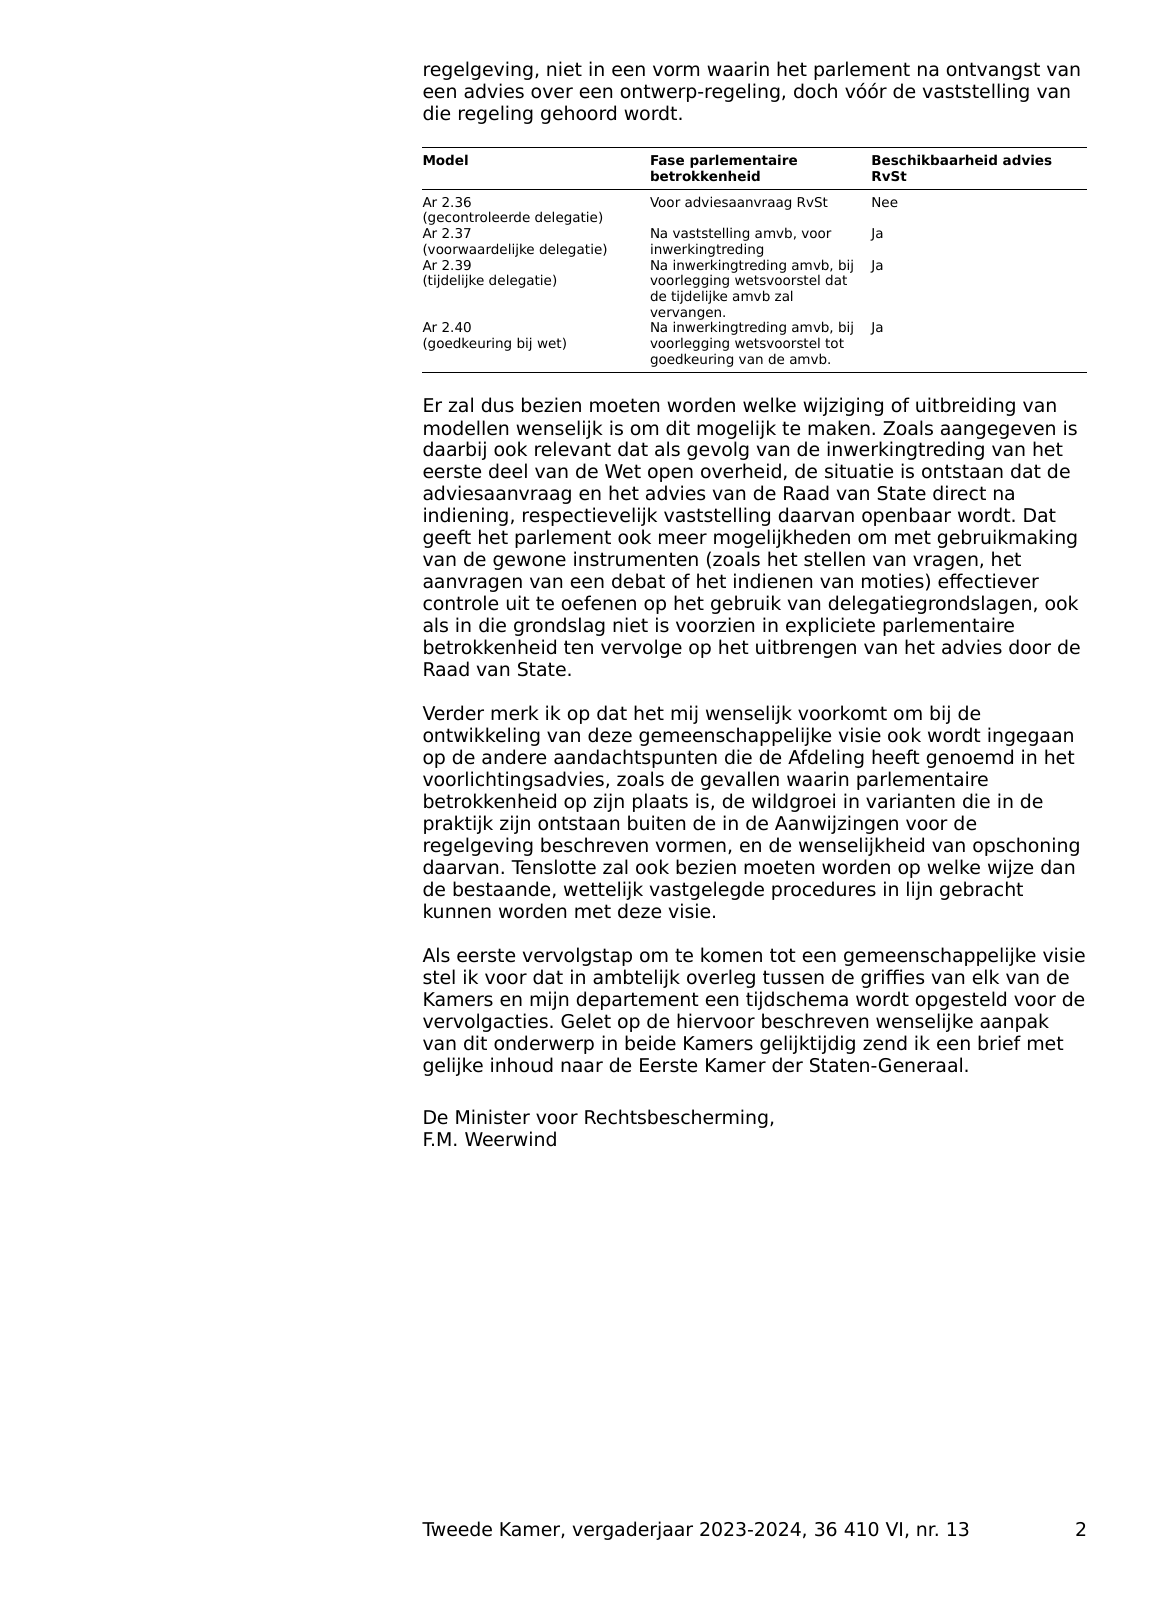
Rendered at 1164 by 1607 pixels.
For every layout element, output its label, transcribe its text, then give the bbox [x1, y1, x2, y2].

text Er zal dus bezien moeten worden welke wijziging of uitbreiding van modellen wenselijk is om dit mogelijk te maken. Zoals aangegeven is daarbij ook relevant dat als gevolg van de inwerkingtreding van het eerste deel van de Wet open overheid, de situatie is ontstaan dat de adviesaanvraag en het advies van de Raad van State direct na indiening, respectievelijk vaststelling daarvan openbaar wordt. Dat geeft het parlement ook meer mogelijkheden om met gebruikmaking van de gewone instrumenten (zoals het stellen van vragen, het aanvragen van een debat of het indienen van moties) effectiever controle uit te oefenen op het gebruik van delegatiegrondslagen, ook als in die grondslag niet is voorzien in expliciete parlementaire betrokkenheid ten vervolge op het uitbrengen van het advies door de Raad van State. [422, 395, 1087, 681]
table_cell Ar 2.40 (goedkeuring bij wet) [422, 320, 644, 372]
table_header Fase parlementaire betrokkenheid [644, 148, 865, 189]
text De Minister voor Rechtsbescherming, F.M. Weerwind [422, 1107, 1087, 1151]
text Verder merk ik op dat het mij wenselijk voorkomt om bij de ontwikkeling van deze gemeenschappelijke visie ook wordt ingegaan op de andere aandachtspunten die de Afdeling heeft genoemd in het voorlichtingsadvies, zoals de gevallen waarin parlementaire betrokkenheid op zijn plaats is, de wildgroei in varianten die in de praktijk zijn ontstaan buiten de in de Aanwijzingen voor de regelgeving beschreven vormen, en de wenselijkheid van opschoning daarvan. Tenslotte zal ook bezien moeten worden op welke wijze dan de bestaande, wettelijk vastgelegde procedures in lijn gebracht kunnen worden met deze visie. [422, 703, 1087, 923]
table_cell Na vaststelling amvb, voor inwerkingtreding [644, 226, 865, 257]
table_cell Na inwerkingtreding amvb, bij voorlegging wetsvoorstel dat de tijdelijke amvb zal vervangen. [644, 258, 865, 320]
text regelgeving, niet in een vorm waarin het parlement na ontvangst van een advies over een ontwerp-regeling, doch vóór de vaststelling van die regeling gehoord wordt. [422, 59, 1087, 125]
table_cell Ar 2.39 (tijdelijke delegatie) [422, 258, 644, 320]
table_cell Ja [865, 226, 1087, 257]
table_header Beschikbaarheid advies RvSt [865, 148, 1087, 189]
table_header Model [422, 148, 644, 189]
text Als eerste vervolgstap om te komen tot een gemeenschappelijke visie stel ik voor dat in ambtelijk overleg tussen de griffies van elk van de Kamers en mijn departement een tijdschema wordt opgesteld voor de vervolgacties. Gelet op de hiervoor beschreven wenselijke aanpak van dit onderwerp in beide Kamers gelijktijdig zend ik een brief met gelijke inhoud naar de Eerste Kamer der Staten-Generaal. [422, 945, 1087, 1077]
table_cell Nee [865, 190, 1087, 226]
table_cell Ar 2.37 (voorwaardelijke delegatie) [422, 226, 644, 257]
table_cell Na inwerkingtreding amvb, bij voorlegging wetsvoorstel tot goedkeuring van de amvb. [644, 320, 865, 372]
table_cell Ja [865, 258, 1087, 320]
table_cell Voor adviesaanvraag RvSt [644, 190, 865, 226]
table_cell Ar 2.36 (gecontroleerde delegatie) [422, 190, 644, 226]
table_cell Ja [865, 320, 1087, 372]
